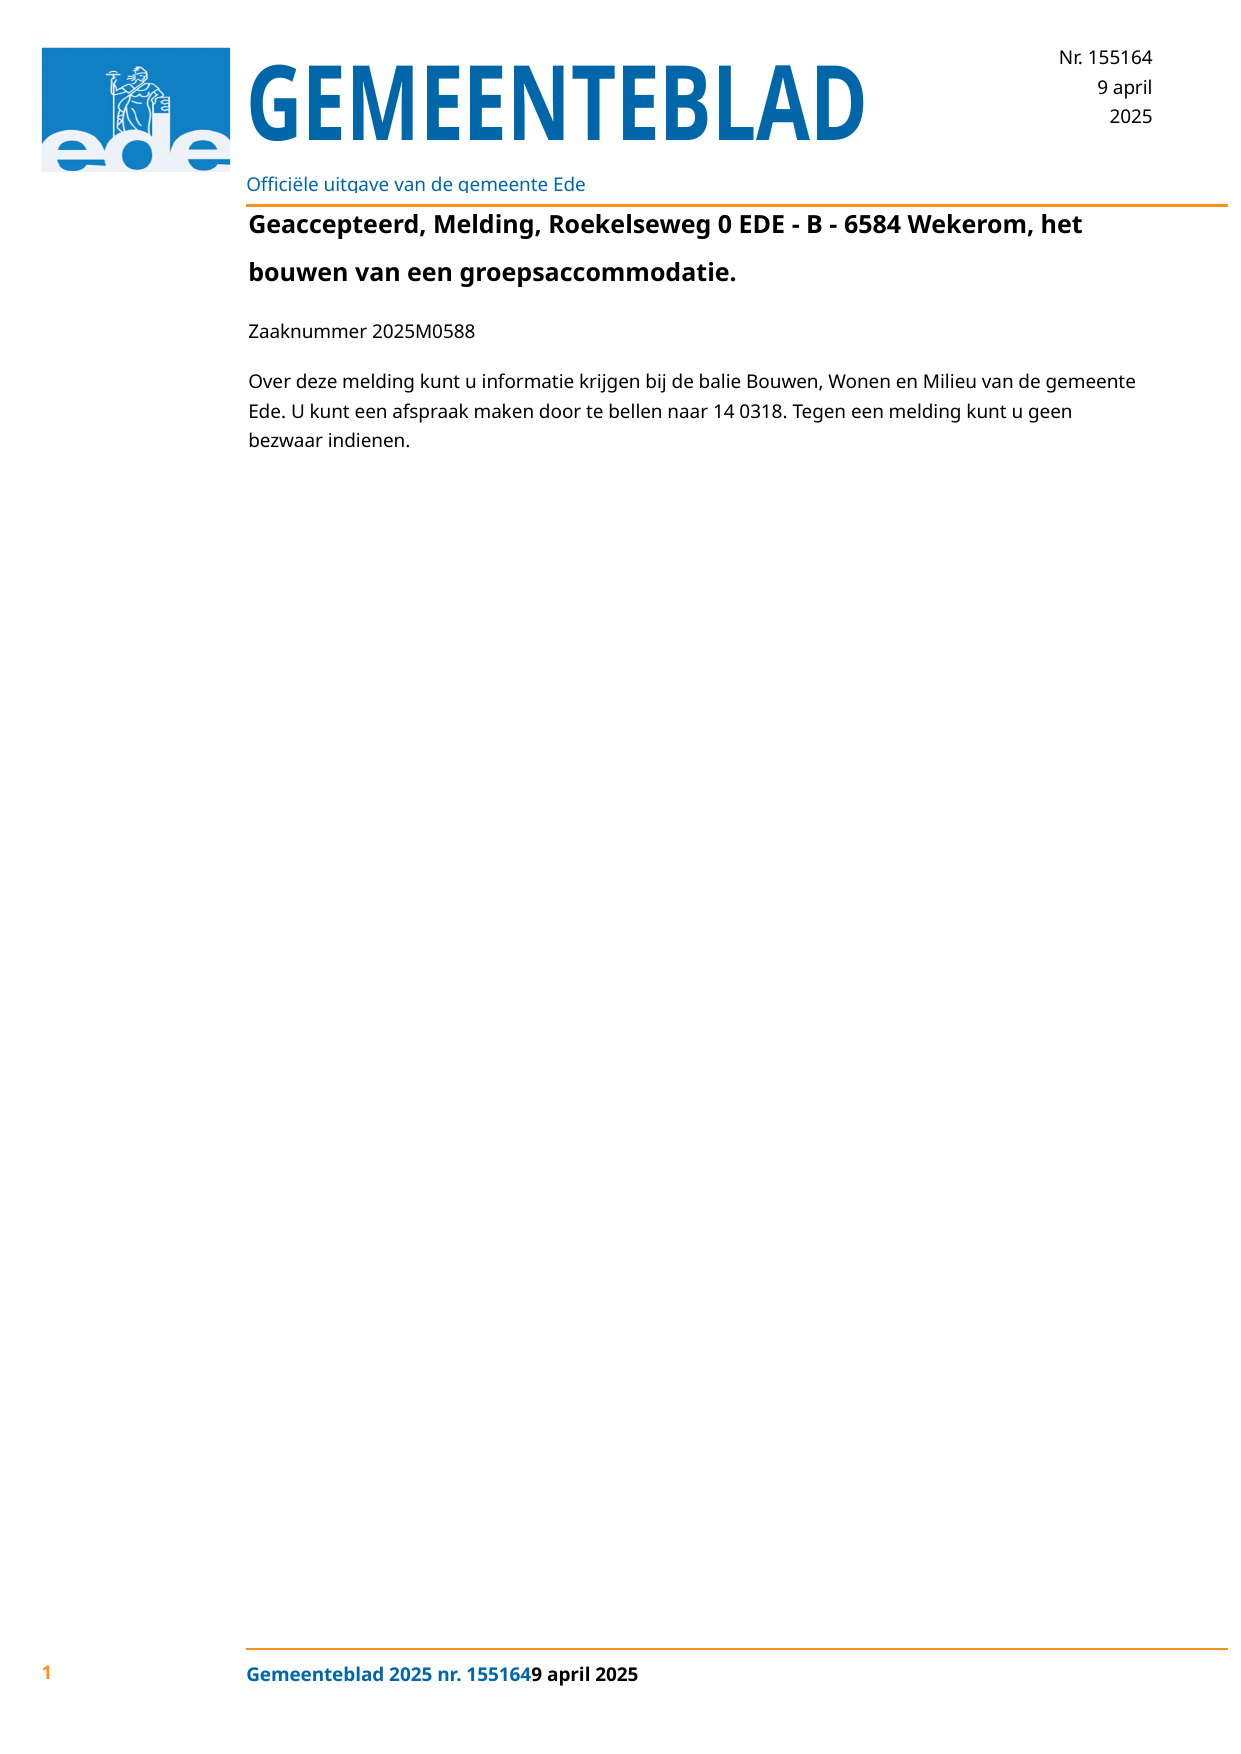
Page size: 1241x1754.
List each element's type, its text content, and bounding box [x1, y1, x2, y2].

text Zaaknummer 2025M0588 [248, 318, 1152, 344]
picture [41, 47, 231, 172]
text Geaccepteerd, Melding, Roekelseweg 0 EDE - B - 6584 Wekerom, het bouwen van een groepsaccommodatie. [248, 207, 1152, 288]
text Over deze melding kunt u informatie krijgen bij de balie Bouwen, Wonen en Milieu van de gemeente Ede. U kunt een afspraak maken door te bellen naar 14 0318. Tegen een melding kunt u geen bezwaar indienen. [248, 368, 1152, 453]
